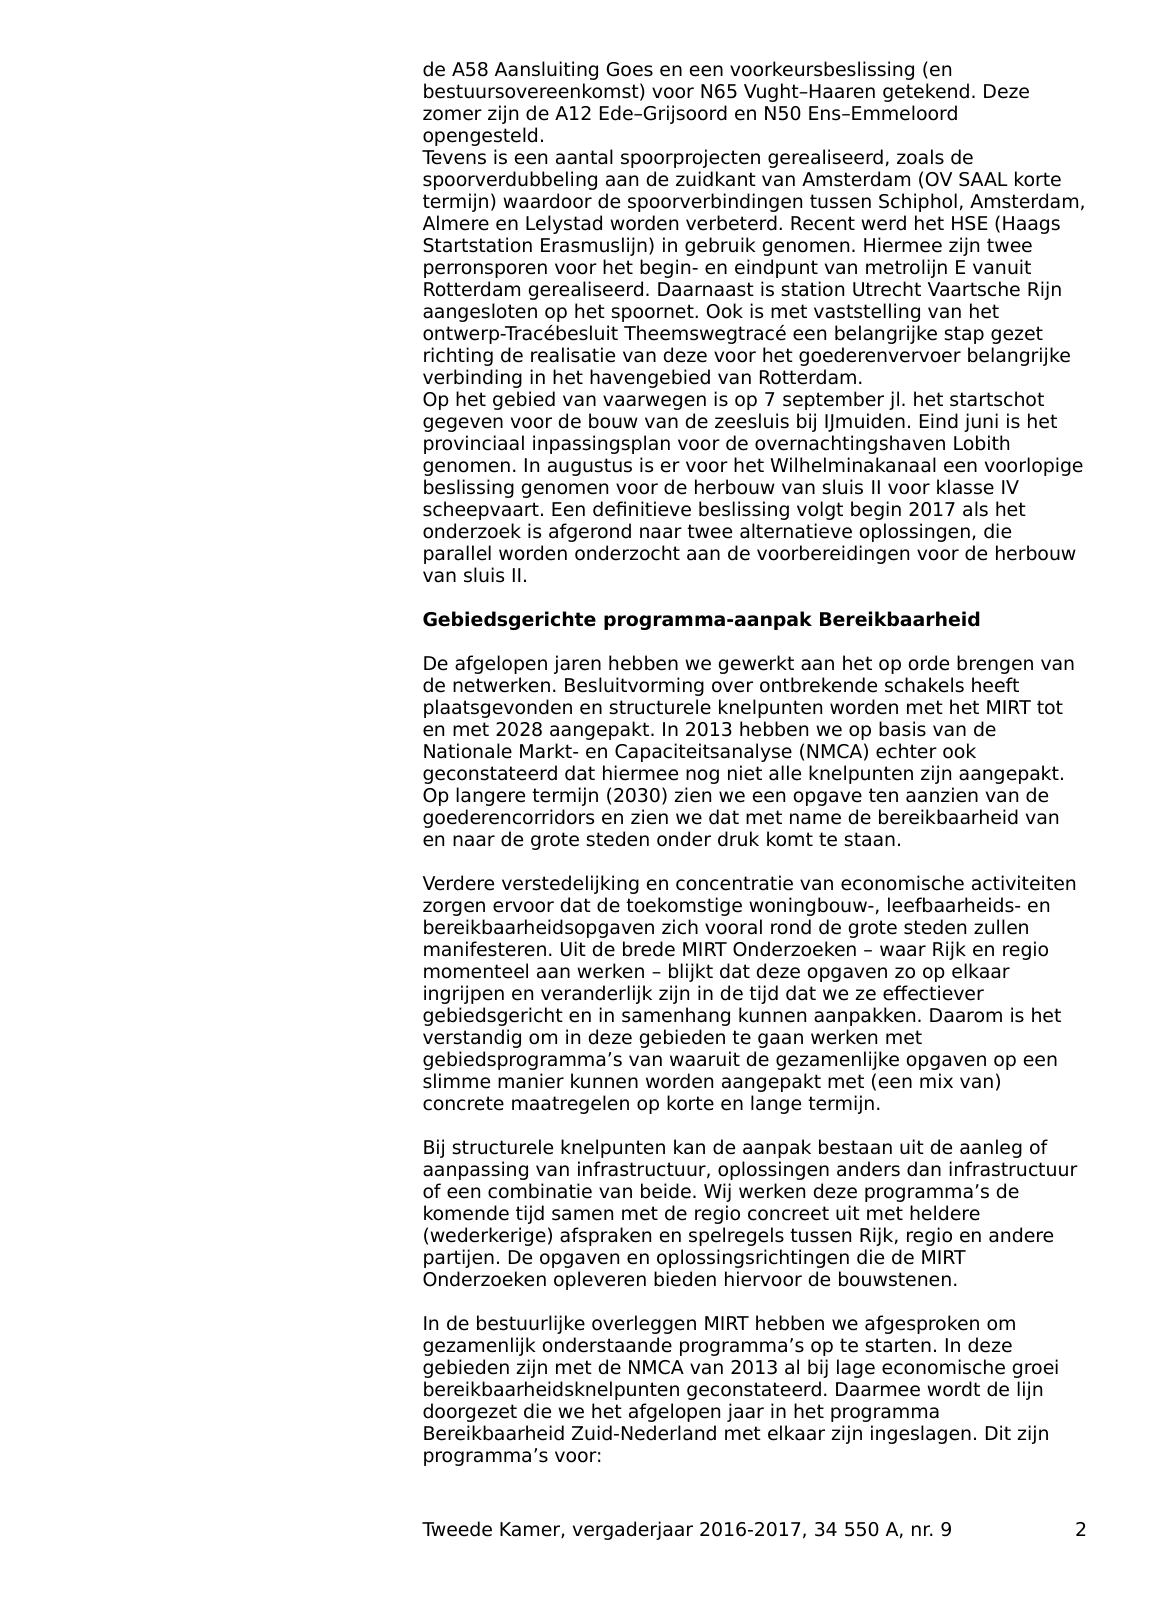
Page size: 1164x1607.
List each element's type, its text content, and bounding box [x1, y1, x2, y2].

text Verdere verstedelijking en concentratie van economische activiteiten zorgen ervoor dat de toekomstige woningbouw-, leefbaarheids- en bereikbaarheidsopgaven zich vooral rond de grote steden zullen manifesteren. Uit de brede MIRT Onderzoeken – waar Rijk en regio momenteel aan werken – blijkt dat deze opgaven zo op elkaar ingrijpen en veranderlijk zijn in de tijd dat we ze effectiever gebiedsgericht en in samenhang kunnen aanpakken. Daarom is het verstandig om in deze gebieden te gaan werken met gebiedsprogramma’s van waaruit de gezamenlijke opgaven op een slimme manier kunnen worden aangepakt met (een mix van) concrete maatregelen op korte en lange termijn. [422, 873, 1087, 1115]
text De afgelopen jaren hebben we gewerkt aan het op orde brengen van de netwerken. Besluitvorming over ontbrekende schakels heeft plaatsgevonden en structurele knelpunten worden met het MIRT tot en met 2028 aangepakt. In 2013 hebben we op basis van de Nationale Markt- en Capaciteitsanalyse (NMCA) echter ook geconstateerd dat hiermee nog niet alle knelpunten zijn aangepakt. Op langere termijn (2030) zien we een opgave ten aanzien van de goederencorridors en zien we dat met name de bereikbaarheid van en naar de grote steden onder druk komt te staan. [422, 653, 1087, 851]
text Tevens is een aantal spoorprojecten gerealiseerd, zoals de spoorverdubbeling aan de zuidkant van Amsterdam (OV SAAL korte termijn) waardoor de spoorverbindingen tussen Schiphol, Amsterdam, Almere en Lelystad worden verbeterd. Recent werd het HSE (Haags Startstation Erasmuslijn) in gebruik genomen. Hiermee zijn twee perronsporen voor het begin- en eindpunt van metrolijn E vanuit Rotterdam gerealiseerd. Daarnaast is station Utrecht Vaartsche Rijn aangesloten op het spoornet. Ook is met vaststelling van het ontwerp-Tracébesluit Theemswegtracé een belangrijke stap gezet richting de realisatie van deze voor het goederenvervoer belangrijke verbinding in het havengebied van Rotterdam. [422, 147, 1087, 389]
subtitle Gebiedsgerichte programma-aanpak Bereikbaarheid [422, 609, 1087, 631]
text Bij structurele knelpunten kan de aanpak bestaan uit de aanleg of aanpassing van infrastructuur, oplossingen anders dan infrastructuur of een combinatie van beide. Wij werken deze programma’s de komende tijd samen met de regio concreet uit met heldere (wederkerige) afspraken en spelregels tussen Rijk, regio en andere partijen. De opgaven en oplossingsrichtingen die de MIRT Onderzoeken opleveren bieden hiervoor de bouwstenen. [422, 1137, 1087, 1291]
text de A58 Aansluiting Goes en een voorkeursbeslissing (en bestuursovereenkomst) voor N65 Vught–Haaren getekend. Deze zomer zijn de A12 Ede–Grijsoord en N50 Ens–Emmeloord opengesteld. [422, 59, 1087, 147]
text In de bestuurlijke overleggen MIRT hebben we afgesproken om gezamenlijk onderstaande programma’s op te starten. In deze gebieden zijn met de NMCA van 2013 al bij lage economische groei bereikbaarheidsknelpunten geconstateerd. Daarmee wordt de lijn doorgezet die we het afgelopen jaar in het programma Bereikbaarheid Zuid-Nederland met elkaar zijn ingeslagen. Dit zijn programma’s voor: [422, 1313, 1087, 1467]
text Op het gebied van vaarwegen is op 7 september jl. het startschot gegeven voor de bouw van de zeesluis bij IJmuiden. Eind juni is het provinciaal inpassingsplan voor de overnachtingshaven Lobith genomen. In augustus is er voor het Wilhelminakanaal een voorlopige beslissing genomen voor de herbouw van sluis II voor klasse IV scheepvaart. Een definitieve beslissing volgt begin 2017 als het onderzoek is afgerond naar twee alternatieve oplossingen, die parallel worden onderzocht aan de voorbereidingen voor de herbouw van sluis II. [422, 389, 1087, 587]
